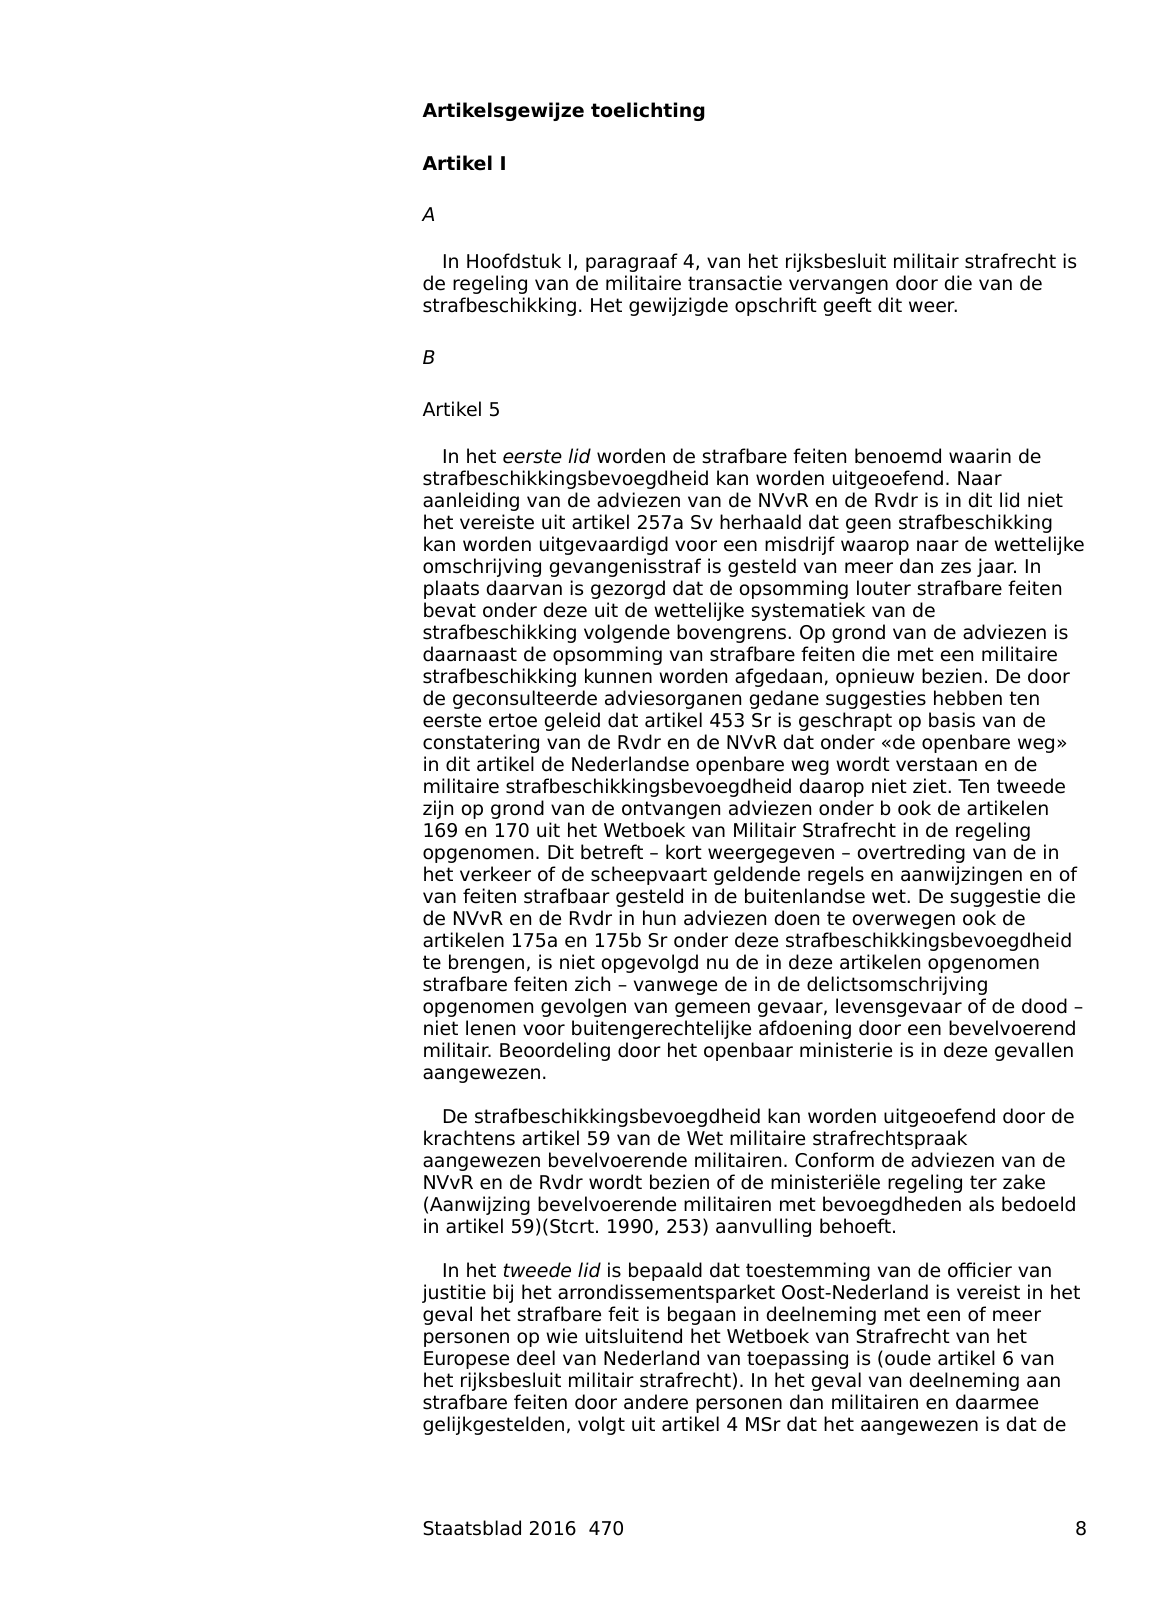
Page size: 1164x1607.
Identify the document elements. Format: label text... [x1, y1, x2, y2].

subtitle Artikel I [422, 152, 1087, 174]
text In het eerste lid worden de strafbare feiten benoemd waarin de strafbeschikkingsbevoegdheid kan worden uitgeoefend. Naar aanleiding van de adviezen van de NVvR en de Rvdr is in dit lid niet het vereiste uit artikel 257a Sv herhaald dat geen strafbeschikking kan worden uitgevaardigd voor een misdrijf waarop naar de wettelijke omschrijving gevangenisstraf is gesteld van meer dan zes jaar. In plaats daarvan is gezorgd dat de opsomming louter strafbare feiten bevat onder deze uit de wettelijke systematiek van de strafbeschikking volgende bovengrens. Op grond van de adviezen is daarnaast de opsomming van strafbare feiten die met een militaire strafbeschikking kunnen worden afgedaan, opnieuw bezien. De door de geconsulteerde adviesorganen gedane suggesties hebben ten eerste ertoe geleid dat artikel 453 Sr is geschrapt op basis van de constatering van de Rvdr en de NVvR dat onder «de openbare weg» in dit artikel de Nederlandse openbare weg wordt verstaan en de militaire strafbeschikkingsbevoegdheid daarop niet ziet. Ten tweede zijn op grond van de ontvangen adviezen onder b ook de artikelen 169 en 170 uit het Wetboek van Militair Strafrecht in de regeling opgenomen. Dit betreft – kort weergegeven – overtreding van de in het verkeer of de scheepvaart geldende regels en aanwijzingen en of van feiten strafbaar gesteld in de buitenlandse wet. De suggestie die de NVvR en de Rvdr in hun adviezen doen te overwegen ook de artikelen 175a en 175b Sr onder deze strafbeschikkingsbevoegdheid te brengen, is niet opgevolgd nu de in deze artikelen opgenomen strafbare feiten zich – vanwege de in de delictsomschrijving opgenomen gevolgen van gemeen gevaar, levensgevaar of de dood – niet lenen voor buitengerechtelijke afdoening door een bevelvoerend militair. Beoordeling door het openbaar ministerie is in deze gevallen aangewezen. [422, 446, 1087, 1084]
subtitle Artikelsgewijze toelichting [422, 100, 1087, 122]
text De strafbeschikkingsbevoegdheid kan worden uitgeoefend door de krachtens artikel 59 van de Wet militaire strafrechtspraak aangewezen bevelvoerende militairen. Conform de adviezen van de NVvR en de Rvdr wordt bezien of de ministeriële regeling ter zake (Aanwijzing bevelvoerende militairen met bevoegdheden als bedoeld in artikel 59)(Stcrt. 1990, 253) aanvulling behoeft. [422, 1106, 1087, 1238]
subtitle Artikel 5 [422, 399, 1087, 421]
subtitle A [422, 204, 1087, 226]
text In Hoofdstuk I, paragraaf 4, van het rijksbesluit militair strafrecht is de regeling van de militaire transactie vervangen door die van de strafbeschikking. Het gewijzigde opschrift geeft dit weer. [422, 251, 1087, 317]
subtitle B [422, 347, 1087, 369]
text In het tweede lid is bepaald dat toestemming van de officier van justitie bij het arrondissementsparket Oost-Nederland is vereist in het geval het strafbare feit is begaan in deelneming met een of meer personen op wie uitsluitend het Wetboek van Strafrecht van het Europese deel van Nederland van toepassing is (oude artikel 6 van het rijksbesluit militair strafrecht). In het geval van deelneming aan strafbare feiten door andere personen dan militairen en daarmee gelijkgestelden, volgt uit artikel 4 MSr dat het aangewezen is dat de [422, 1260, 1087, 1436]
